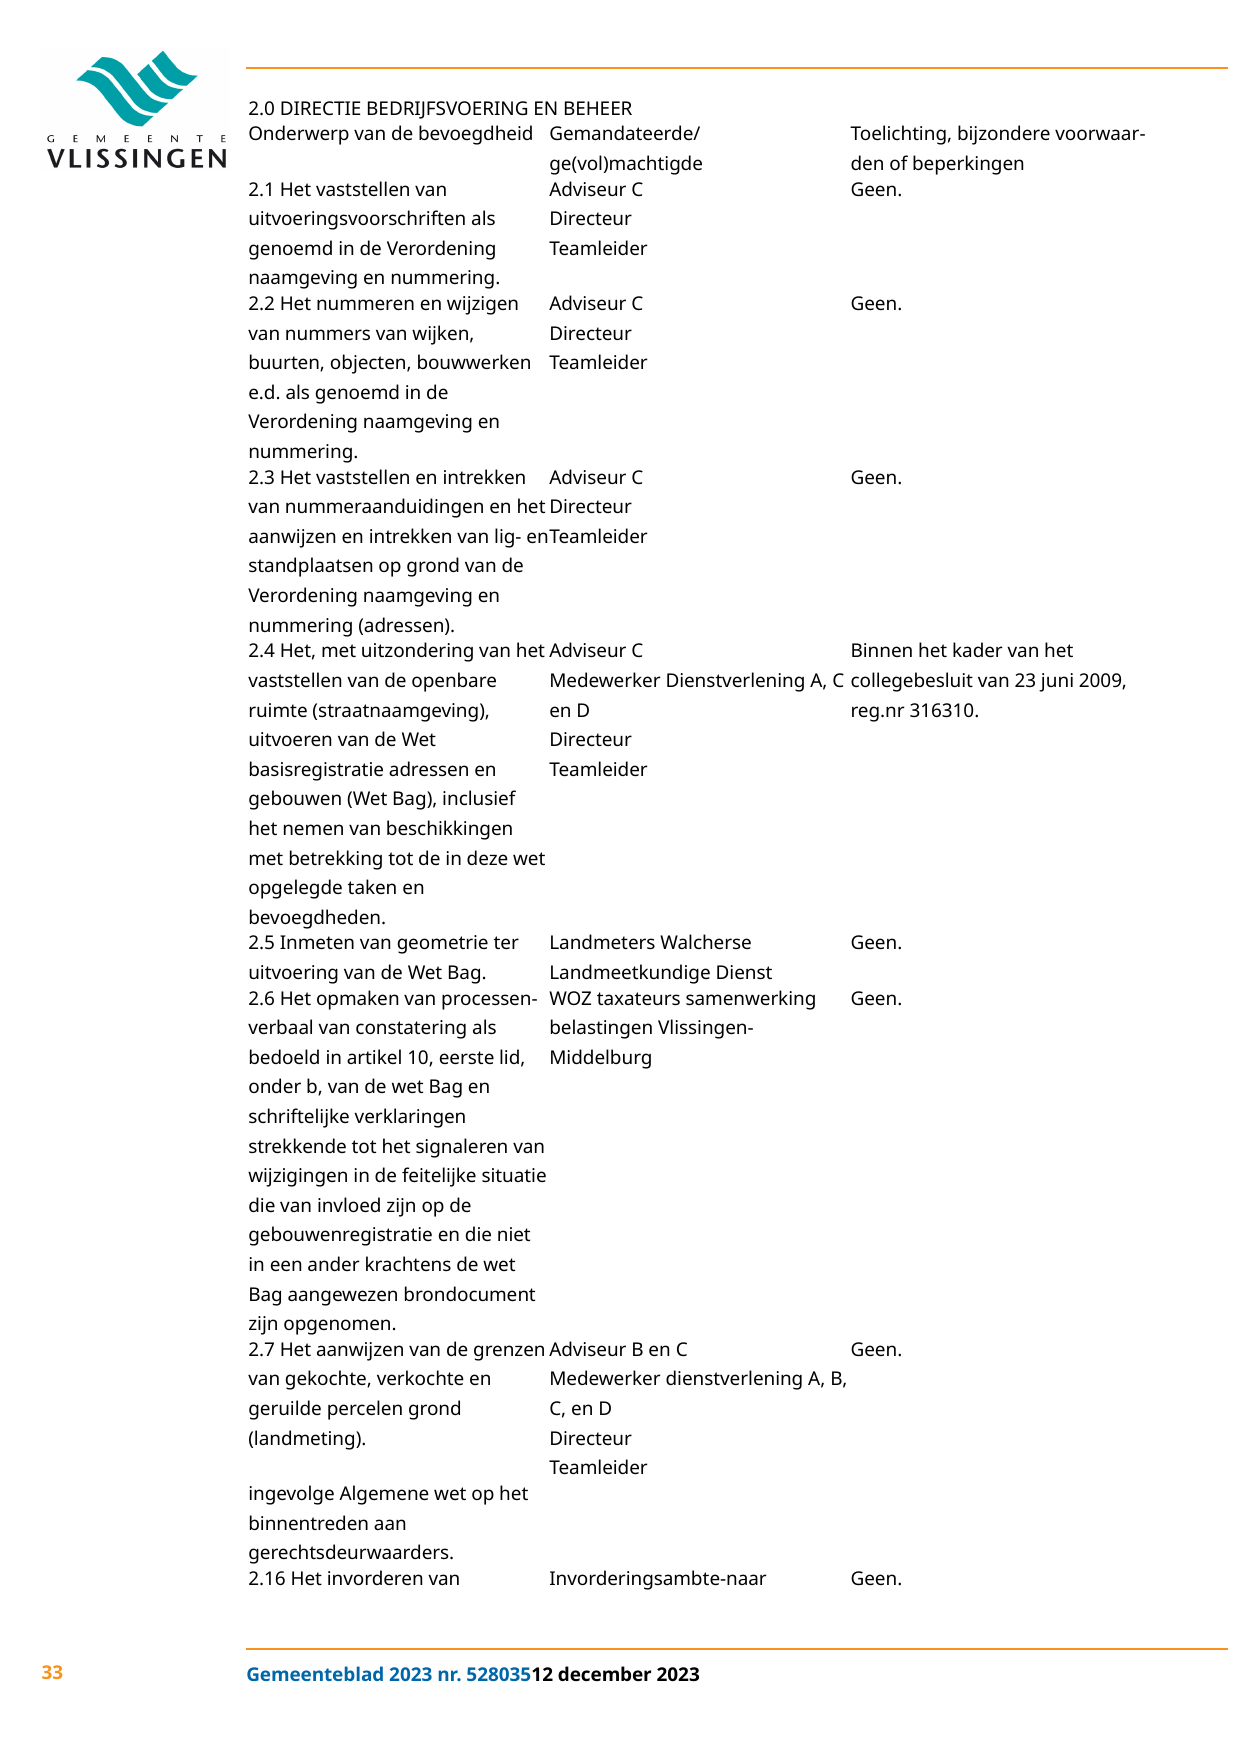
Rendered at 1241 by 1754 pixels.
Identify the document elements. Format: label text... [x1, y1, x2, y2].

table_cell Landmeters Walcherse Landmeetkundige Dienst [549, 930, 850, 985]
table_cell 2.16 Het invorderen van [248, 1565, 549, 1591]
table_cell Onderwerp van de bevoegdheid [248, 121, 549, 176]
table_cell Geen. [850, 176, 1152, 290]
table_cell 2.1 Het vaststellen van uitvoeringsvoorschriften als genoemd in de Verordening naamgeving en nummering. [248, 176, 549, 290]
table_cell ingevolge Algemene wet op het binnentreden aan gerechtsdeurwaarders. [248, 1480, 549, 1565]
table_cell 2.7 Het aanwijzen van de grenzen van gekochte, verkochte en geruilde percelen grond (landmeting). [248, 1336, 549, 1480]
table_cell Geen. [850, 290, 1152, 464]
table_cell Gemandateerde/ ge(vol)machtigde [549, 121, 850, 176]
table_cell Toelichting, bijzondere voorwaar­den of beperkingen [850, 121, 1152, 176]
table_cell WOZ taxateurs samenwerking belastingen Vlissingen-Middelburg [549, 985, 850, 1336]
table_cell [850, 1480, 1152, 1565]
table_cell Binnen het kader van het collegebesluit van 23 juni 2009, reg.nr 316310. [850, 638, 1152, 929]
table_cell Geen. [850, 1565, 1152, 1591]
table_cell Adviseur C Medewerker Dienstverlening A, C en D Directeur Teamleider [549, 638, 850, 929]
table_cell Geen. [850, 1336, 1152, 1480]
table_cell Invorderingsambte-naar [549, 1565, 850, 1591]
table_cell Geen. [850, 464, 1152, 638]
table_cell 2.6 Het opmaken van processen-verbaal van constatering als bedoeld in artikel 10, eerste lid, onder b, van de wet Bag en schriftelijke verklaringen strekkende tot het signaleren van wijzigingen in de feitelijke situatie die van invloed zijn op de gebouwenregistratie en die niet in een ander krachtens de wet Bag aangewezen brondocument zijn opgenomen. [248, 985, 549, 1336]
table_cell [549, 1480, 850, 1565]
picture [41, 47, 231, 172]
table_cell 2.2 Het nummeren en wijzigen van nummers van wijken, buurten, objecten, bouwwerken e.d. als genoemd in de Verordening naamgeving en nummering. [248, 290, 549, 464]
table_cell Adviseur C Directeur Teamleider [549, 290, 850, 464]
table_header 2.0 DIRECTIE BEDRIJFSVOERING EN BEHEER [248, 95, 1152, 121]
table_cell Adviseur C Directeur Teamleider [549, 176, 850, 290]
table_cell Geen. [850, 985, 1152, 1336]
table_cell 2.4 Het, met uitzondering van het vaststellen van de openbare ruimte (straatnaamgeving), uitvoeren van de Wet basisregistratie adressen en gebouwen (Wet Bag), inclusief het nemen van beschikkingen met betrekking tot de in deze wet opgelegde taken en bevoegdheden. [248, 638, 549, 929]
table_cell Adviseur B en C Medewerker dienstverlening A, B, C, en D Directeur Teamleider [549, 1336, 850, 1480]
table_cell Geen. [850, 930, 1152, 985]
table_cell Adviseur C Directeur Teamleider [549, 464, 850, 638]
table_cell 2.5 Inmeten van geometrie ter uitvoering van de Wet Bag. [248, 930, 549, 985]
table_cell 2.3 Het vaststellen en intrekken van nummeraanduidingen en het aanwijzen en intrekken van lig- en standplaatsen op grond van de Verordening naamgeving en nummering (adressen). [248, 464, 549, 638]
